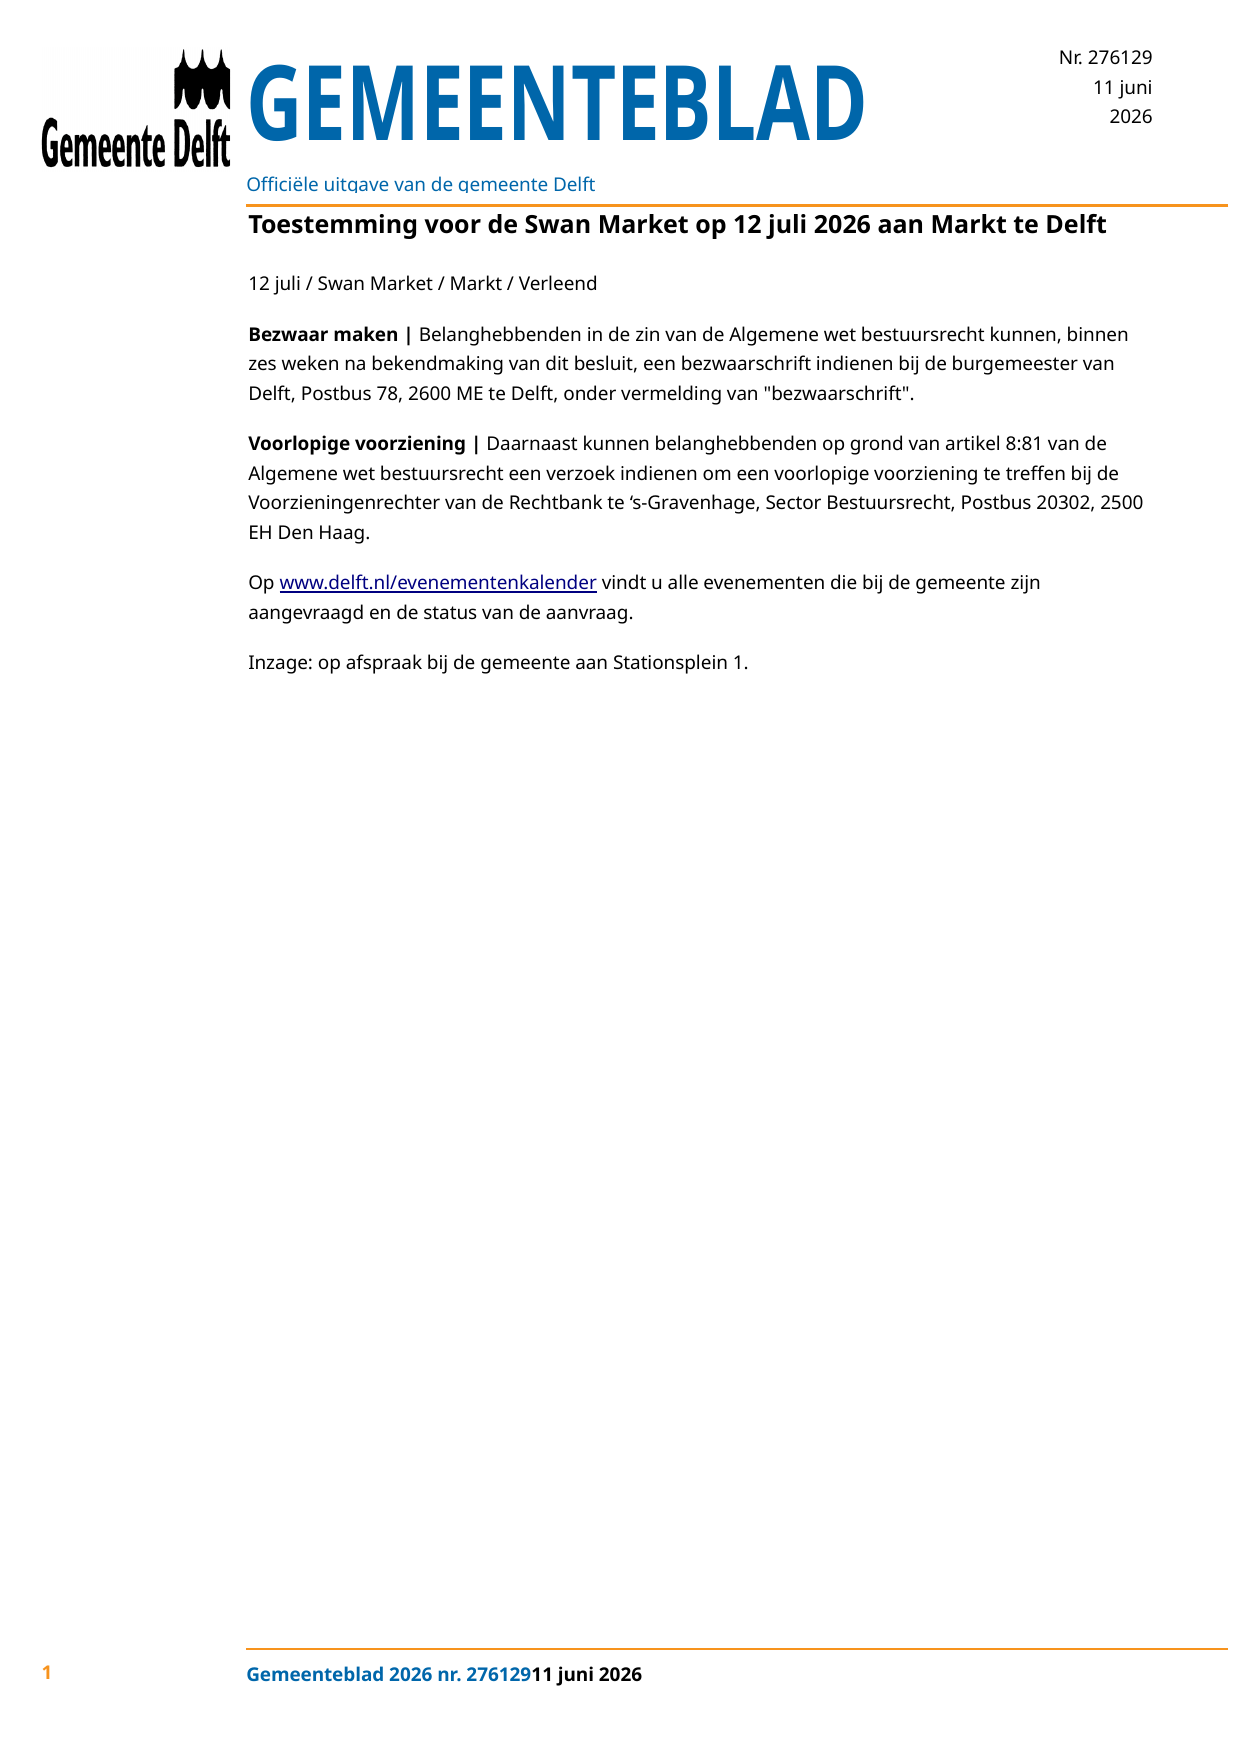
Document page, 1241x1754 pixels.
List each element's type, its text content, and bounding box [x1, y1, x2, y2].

text Inzage: op afspraak bij de gemeente aan Stationsplein 1. [248, 649, 1152, 675]
text 12 juli / Swan Market / Markt / Verleend [248, 270, 1152, 296]
text Toestemming voor de Swan Market op 12 juli 2026 aan Markt te Delft [248, 207, 1152, 241]
picture [41, 47, 231, 172]
text Bezwaar maken | Belanghebbenden in de zin van de Algemene wet bestuursrecht kunnen, binnen zes weken na bekendmaking van dit besluit, een bezwaarschrift indienen bij de burgemeester van Delft, Postbus 78, 2600 ME te Delft, onder vermelding van "bezwaarschrift". [248, 321, 1152, 406]
text Voorlopige voorziening | Daarnaast kunnen belanghebbenden op grond van artikel 8:81 van de Algemene wet bestuursrecht een verzoek indienen om een voorlopige voorziening te treffen bij de Voorzieningenrechter van de Rechtbank te ‘s-Gravenhage, Sector Bestuursrecht, Postbus 20302, 2500 EH Den Haag. [248, 430, 1152, 545]
text Op www.delft.nl/evenementenkalender vindt u alle evenementen die bij de gemeente zijn aangevraagd en de status van de aanvraag. [248, 569, 1152, 625]
